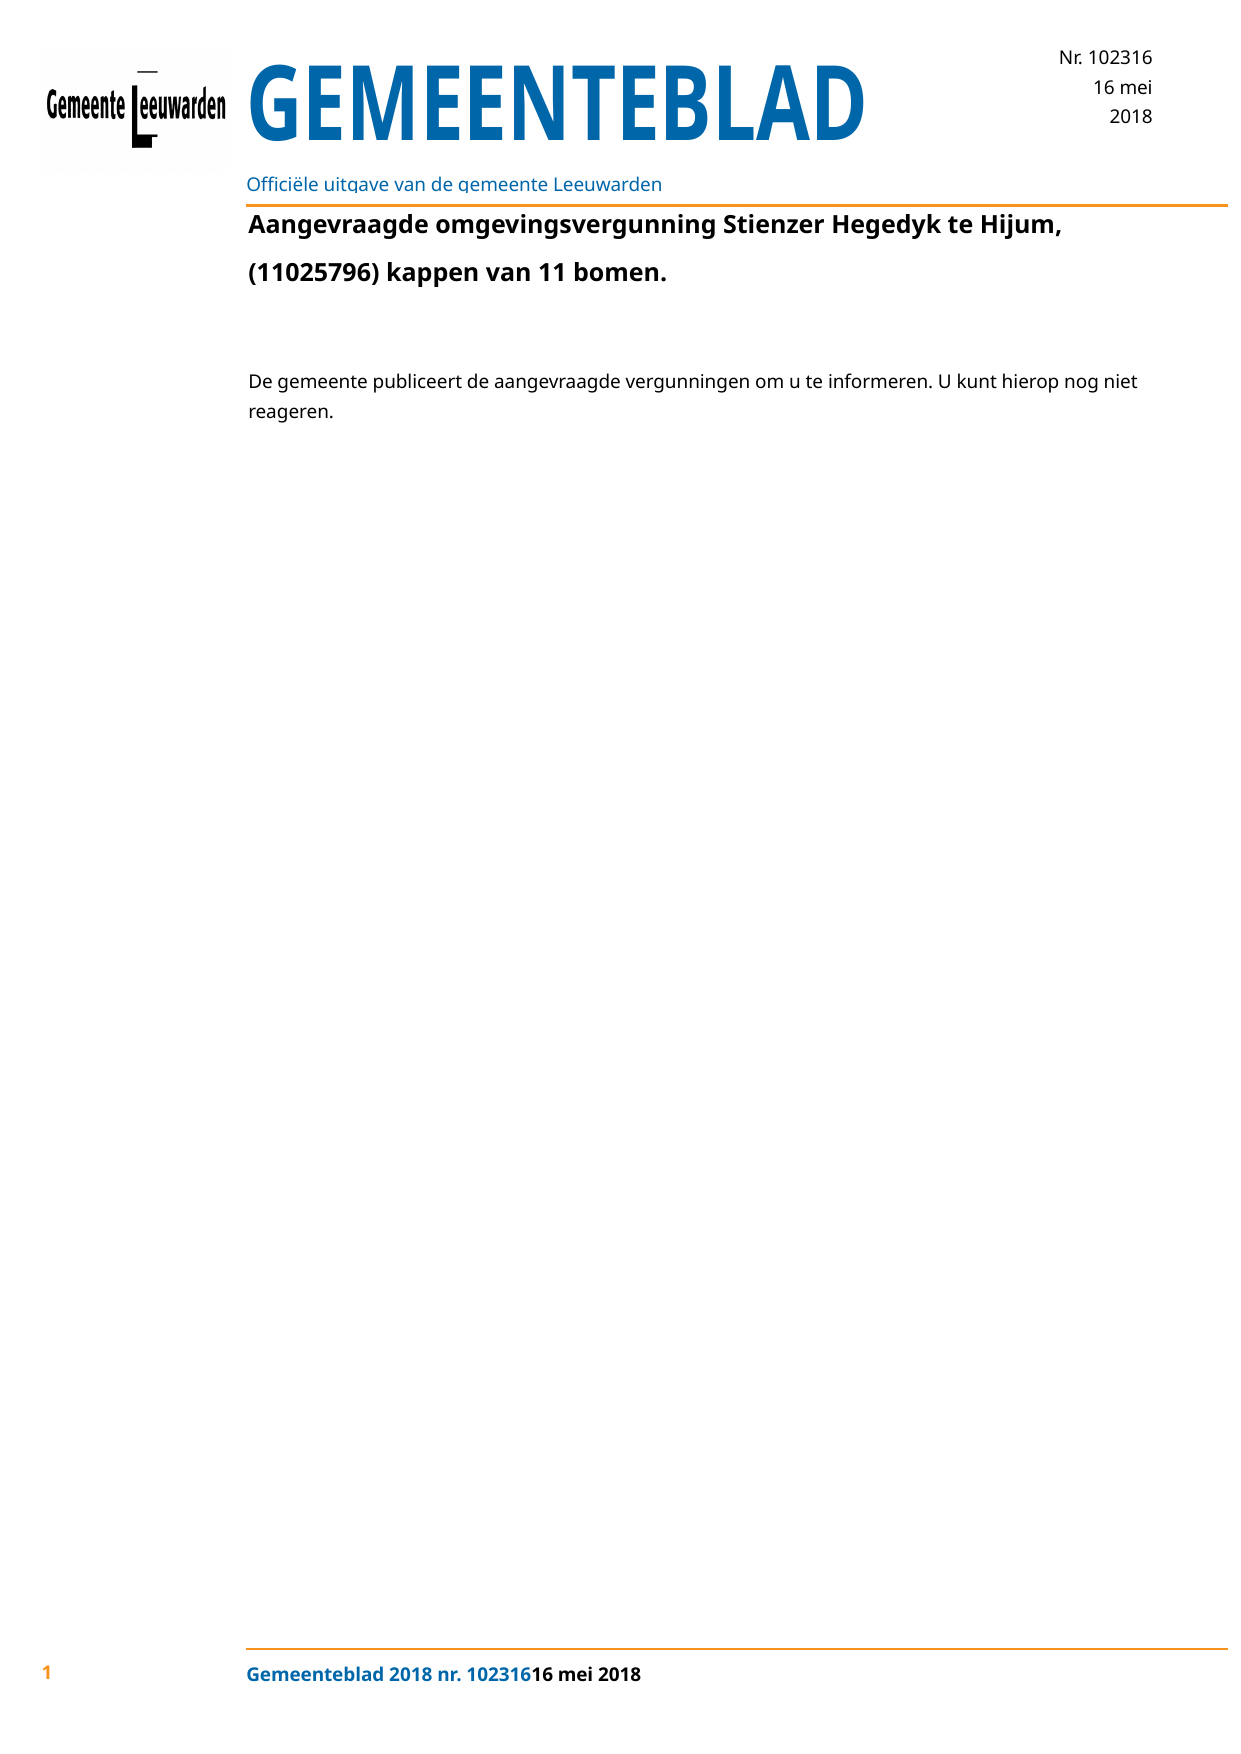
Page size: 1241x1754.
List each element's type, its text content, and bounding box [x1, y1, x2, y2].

picture [41, 47, 231, 172]
text Aangevraagde omgevingsvergunning Stienzer Hegedyk te Hijum, (11025796) kappen van 11 bomen. [248, 207, 1152, 288]
text De gemeente publiceert de aangevraagde vergunningen om u te informeren. U kunt hierop nog niet reageren. [248, 368, 1152, 424]
